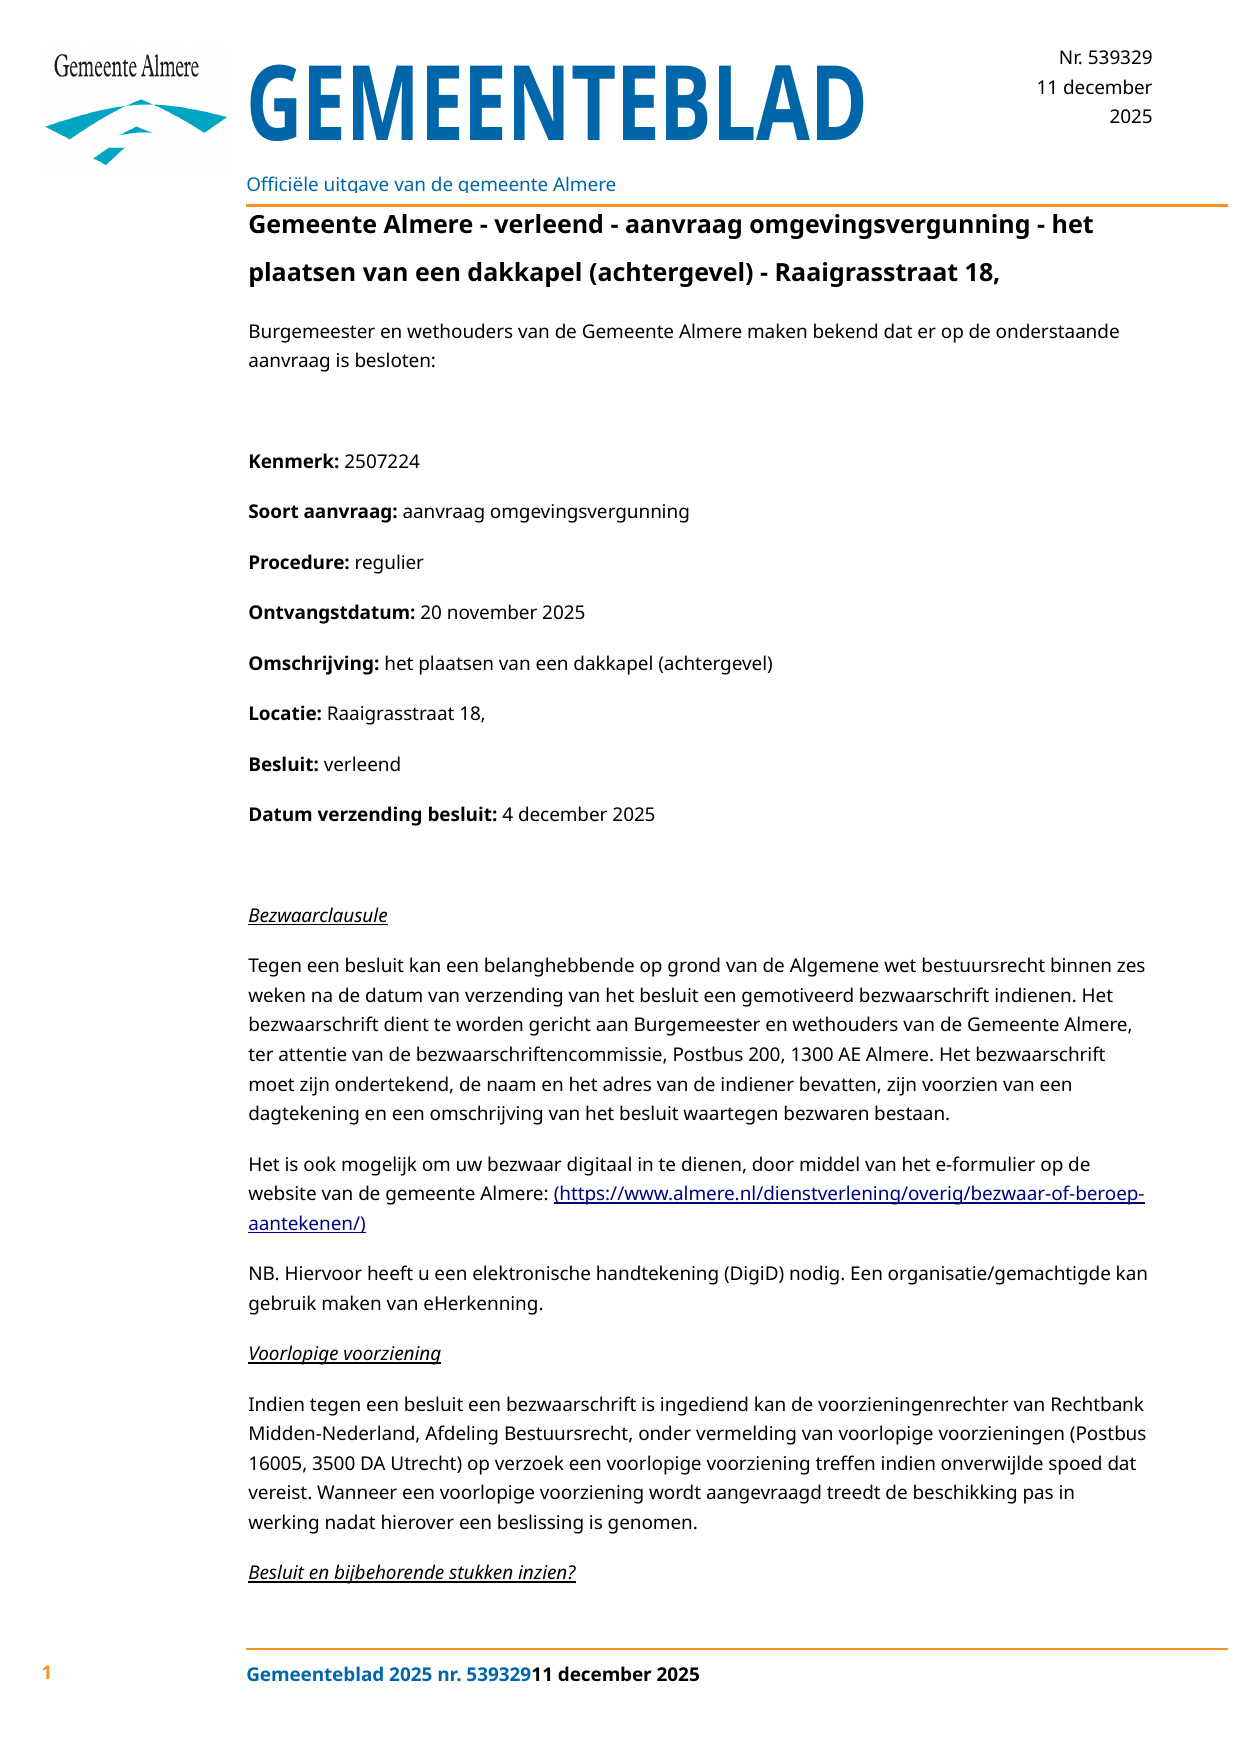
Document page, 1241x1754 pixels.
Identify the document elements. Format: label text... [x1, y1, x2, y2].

text Voorlopige voorziening [248, 1340, 1152, 1366]
text Besluit: verleend [248, 751, 1152, 777]
picture [41, 47, 231, 172]
text Datum verzending besluit: 4 december 2025 [248, 801, 1152, 827]
text NB. Hiervoor heeft u een elektronische handtekening (DigiD) nodig. Een organisatie/gemachtigde kan gebruik maken van eHerkenning. [248, 1260, 1152, 1316]
text Omschrijving: het plaatsen van een dakkapel (achtergevel) [248, 650, 1152, 676]
text Indien tegen een besluit een bezwaarschrift is ingediend kan de voorzieningenrechter van Rechtbank Midden-Nederland, Afdeling Bestuursrecht, onder vermelding van voorlopige voorzieningen (Postbus 16005, 3500 DA Utrecht) op verzoek een voorlopige voorziening treffen indien onverwijlde spoed dat vereist. Wanneer een voorlopige voorziening wordt aangevraagd treedt de beschikking pas in werking nadat hierover een beslissing is genomen. [248, 1391, 1152, 1535]
text Kenmerk: 2507224 [248, 448, 1152, 474]
text Burgemeester en wethouders van de Gemeente Almere maken bekend dat er op de onderstaande aanvraag is besloten: [248, 318, 1152, 373]
text Procedure: regulier [248, 549, 1152, 575]
text Het is ook mogelijk om uw bezwaar digitaal in te dienen, door middel van het e-formulier op de website van de gemeente Almere: (https://www.almere.nl/dienstverlening/overig/bezwaar-of-beroep-aantekenen/) [248, 1151, 1152, 1236]
text Bezwaarclausule [248, 902, 1152, 928]
text Locatie: Raaigrasstraat 18, [248, 700, 1152, 726]
text Tegen een besluit kan een belanghebbende op grond van de Algemene wet bestuursrecht binnen zes weken na de datum van verzending van het besluit een gemotiveerd bezwaarschrift indienen. Het bezwaarschrift dient te worden gericht aan Burgemeester en wethouders van de Gemeente Almere, ter attentie van de bezwaarschriftencommissie, Postbus 200, 1300 AE Almere. Het bezwaarschrift moet zijn ondertekend, de naam en het adres van de indiener bevatten, zijn voorzien van een dagtekening en een omschrijving van het besluit waartegen bezwaren bestaan. [248, 952, 1152, 1126]
text Soort aanvraag: aanvraag omgevingsvergunning [248, 499, 1152, 524]
text Besluit en bijbehorende stukken inzien? [248, 1559, 1152, 1585]
text Gemeente Almere - verleend - aanvraag omgevingsvergunning - het plaatsen van een dakkapel (achtergevel) - Raaigrasstraat 18, [248, 207, 1152, 288]
text Ontvangstdatum: 20 november 2025 [248, 599, 1152, 625]
